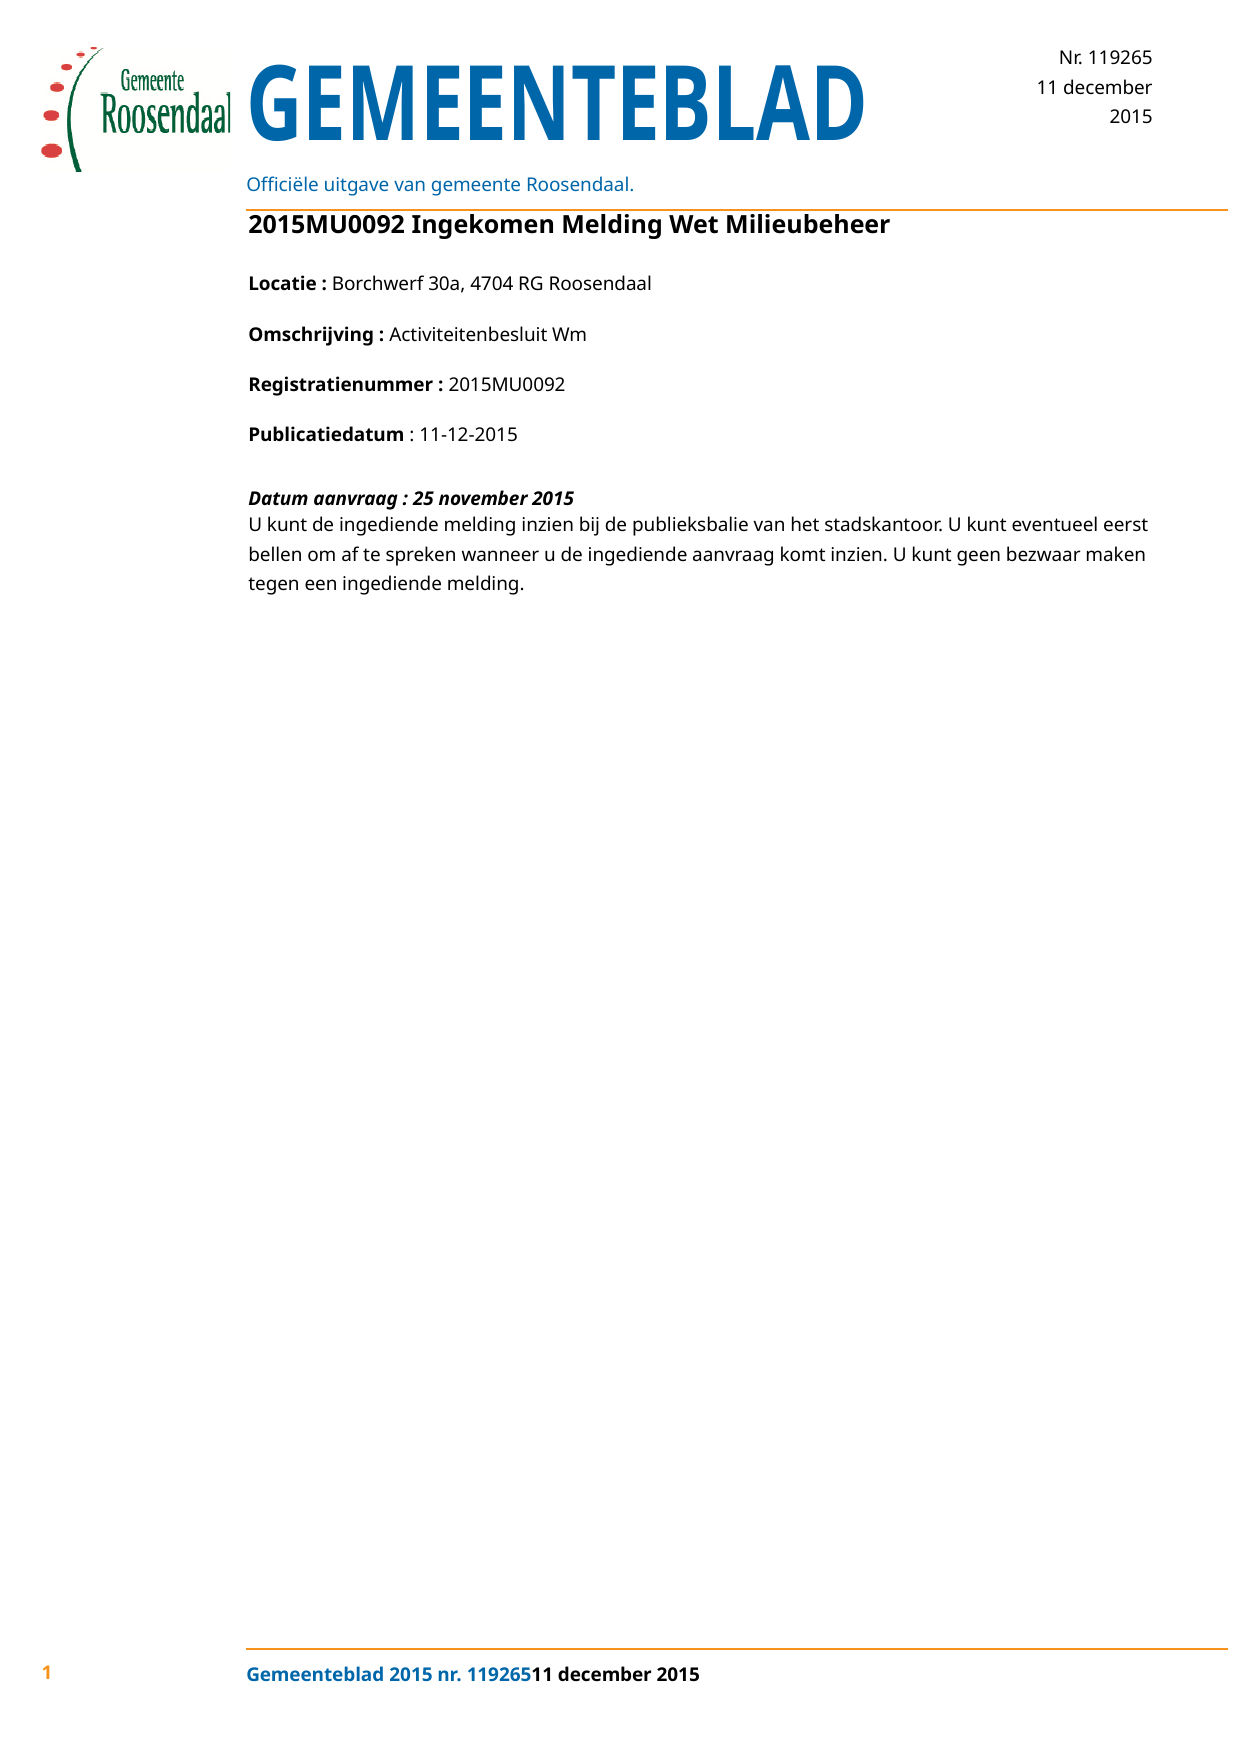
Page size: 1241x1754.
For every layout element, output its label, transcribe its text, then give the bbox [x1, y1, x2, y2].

text 2015MU0092 Ingekomen Melding Wet Milieubeheer [248, 211, 1152, 241]
picture [41, 47, 231, 172]
text U kunt de ingediende melding inzien bij de publieksbalie van het stadskantoor. U kunt eventueel eerst bellen om af te spreken wanneer u de ingediende aanvraag komt inzien. U kunt geen bezwaar maken tegen een ingediende melding. [248, 511, 1152, 596]
text Datum aanvraag : 25 november 2015 [248, 486, 1152, 511]
text Omschrijving : Activiteitenbesluit Wm [248, 321, 1152, 346]
text Locatie : Borchwerf 30a, 4704 RG Roosendaal [248, 270, 1152, 296]
text Registratienummer : 2015MU0092 [248, 371, 1152, 397]
text Publicatiedatum : 11-12-2015 [248, 422, 1152, 447]
